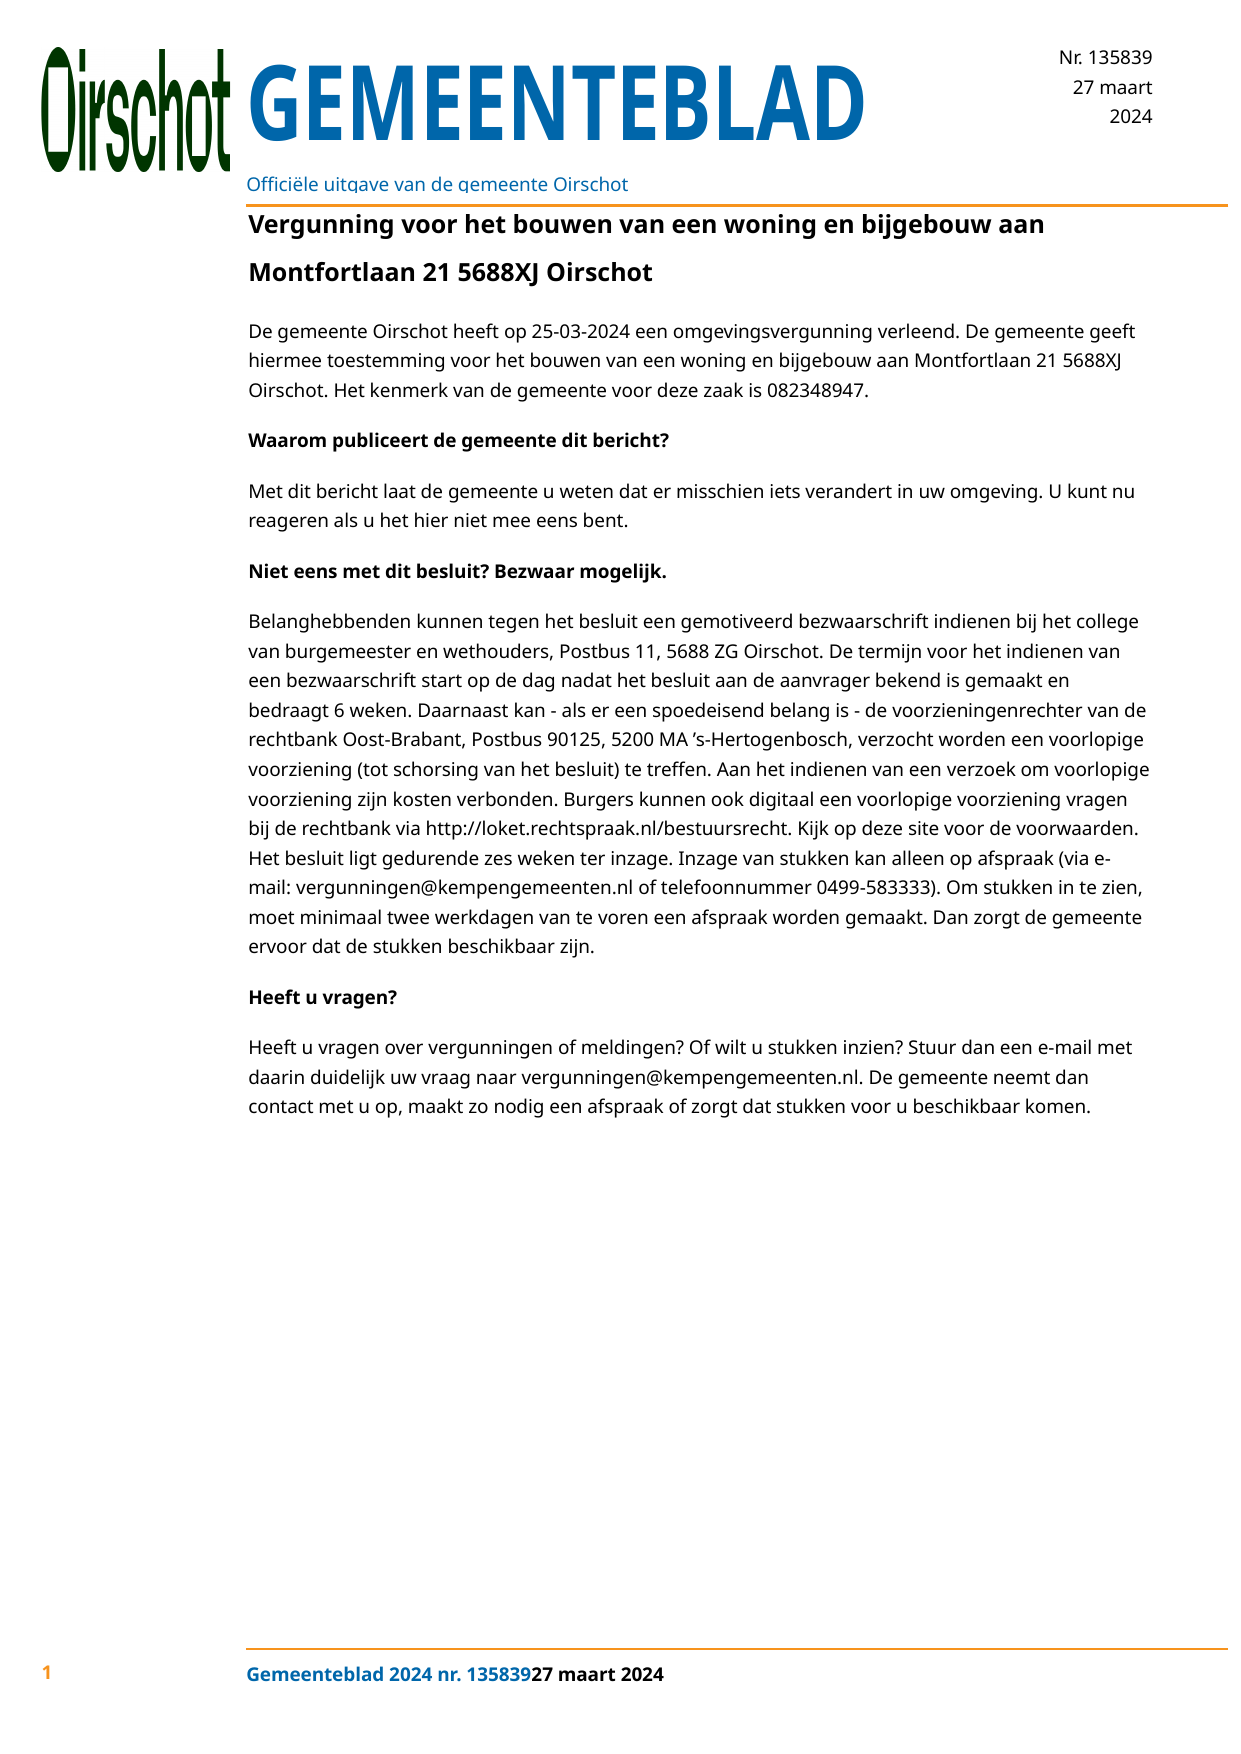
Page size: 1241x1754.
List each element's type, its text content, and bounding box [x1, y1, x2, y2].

text De gemeente Oirschot heeft op 25-03-2024 een omgevingsvergunning verleend. De gemeente geeft hiermee toestemming voor het bouwen van een woning en bijgebouw aan Montfortlaan 21 5688XJ Oirschot. Het kenmerk van de gemeente voor deze zaak is 082348947. [248, 318, 1152, 403]
text Waarom publiceert de gemeente dit bericht? [248, 427, 1152, 453]
picture [41, 47, 231, 172]
text Niet eens met dit besluit? Bezwaar mogelijk. [248, 558, 1152, 584]
text Heeft u vragen? [248, 984, 1152, 1010]
text Met dit bericht laat de gemeente u weten dat er misschien iets verandert in uw omgeving. U kunt nu reageren als u het hier niet mee eens bent. [248, 478, 1152, 533]
text Belanghebbenden kunnen tegen het besluit een gemotiveerd bezwaarschrift indienen bij het college van burgemeester en wethouders, Postbus 11, 5688 ZG Oirschot. De termijn voor het indienen van een bezwaarschrift start op de dag nadat het besluit aan de aanvrager bekend is gemaakt en bedraagt 6 weken. Daarnaast kan - als er een spoedeisend belang is - de voorzieningenrechter van de rechtbank Oost-Brabant, Postbus 90125, 5200 MA ’s-Hertogenbosch, verzocht worden een voorlopige voorziening (tot schorsing van het besluit) te treffen. Aan het indienen van een verzoek om voorlopige voorziening zijn kosten verbonden. Burgers kunnen ook digitaal een voorlopige voorziening vragen bij de rechtbank via http://loket.rechtspraak.nl/bestuursrecht. Kijk op deze site voor de voorwaarden. Het besluit ligt gedurende zes weken ter inzage. Inzage van stukken kan alleen op afspraak (via e-mail: vergunningen@kempengemeenten.nl of telefoonnummer 0499-583333). Om stukken in te zien, moet minimaal twee werkdagen van te voren een afspraak worden gemaakt. Dan zorgt de gemeente ervoor dat de stukken beschikbaar zijn. [248, 608, 1152, 959]
text Vergunning voor het bouwen van een woning en bijgebouw aan Montfortlaan 21 5688XJ Oirschot [248, 207, 1152, 288]
text Heeft u vragen over vergunningen of meldingen? Of wilt u stukken inzien? Stuur dan een e-mail met daarin duidelijk uw vraag naar vergunningen@kempengemeenten.nl. De gemeente neemt dan contact met u op, maakt zo nodig een afspraak of zorgt dat stukken voor u beschikbaar komen. [248, 1034, 1152, 1119]
